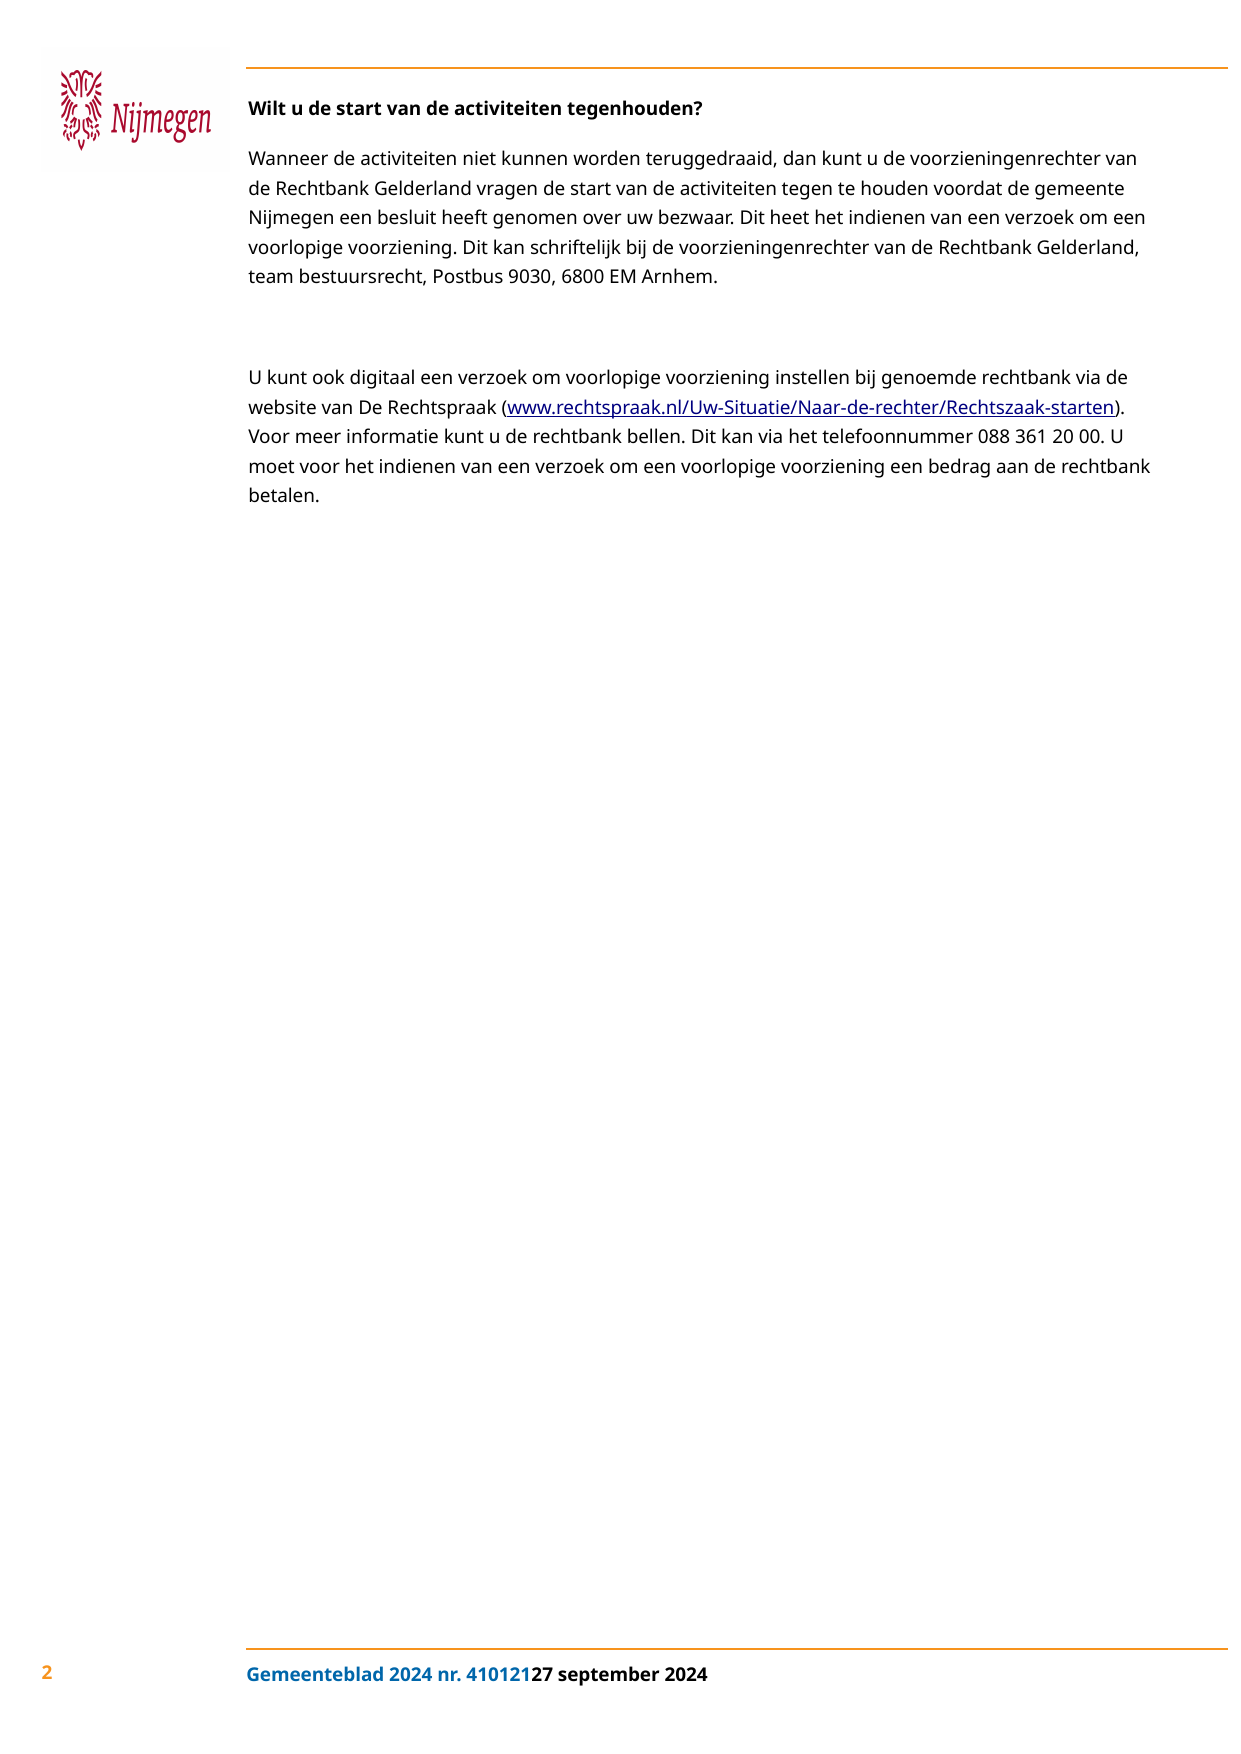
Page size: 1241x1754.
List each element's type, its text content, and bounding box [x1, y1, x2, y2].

picture [41, 47, 231, 172]
text Wanneer de activiteiten niet kunnen worden teruggedraaid, dan kunt u de voorzieningenrechter van de Rechtbank Gelderland vragen de start van de activiteiten tegen te houden voordat de gemeente Nijmegen een besluit heeft genomen over uw bezwaar. Dit heet het indienen van een verzoek om een voorlopige voorziening. Dit kan schriftelijk bij de voorzieningenrechter van de Rechtbank Gelderland, team bestuursrecht, Postbus 9030, 6800 EM Arnhem. [248, 145, 1152, 289]
text U kunt ook digitaal een verzoek om voorlopige voorziening instellen bij genoemde rechtbank via de website van De Rechtspraak (www.rechtspraak.nl/Uw-Situatie/Naar-de-rechter/Rechtszaak-starten). Voor meer informatie kunt u de rechtbank bellen. Dit kan via het telefoonnummer 088 361 20 00. U moet voor het indienen van een verzoek om een voorlopige voorziening een bedrag aan de rechtbank betalen. [248, 364, 1152, 508]
text Wilt u de start van de activiteiten tegenhouden? [248, 95, 1152, 121]
